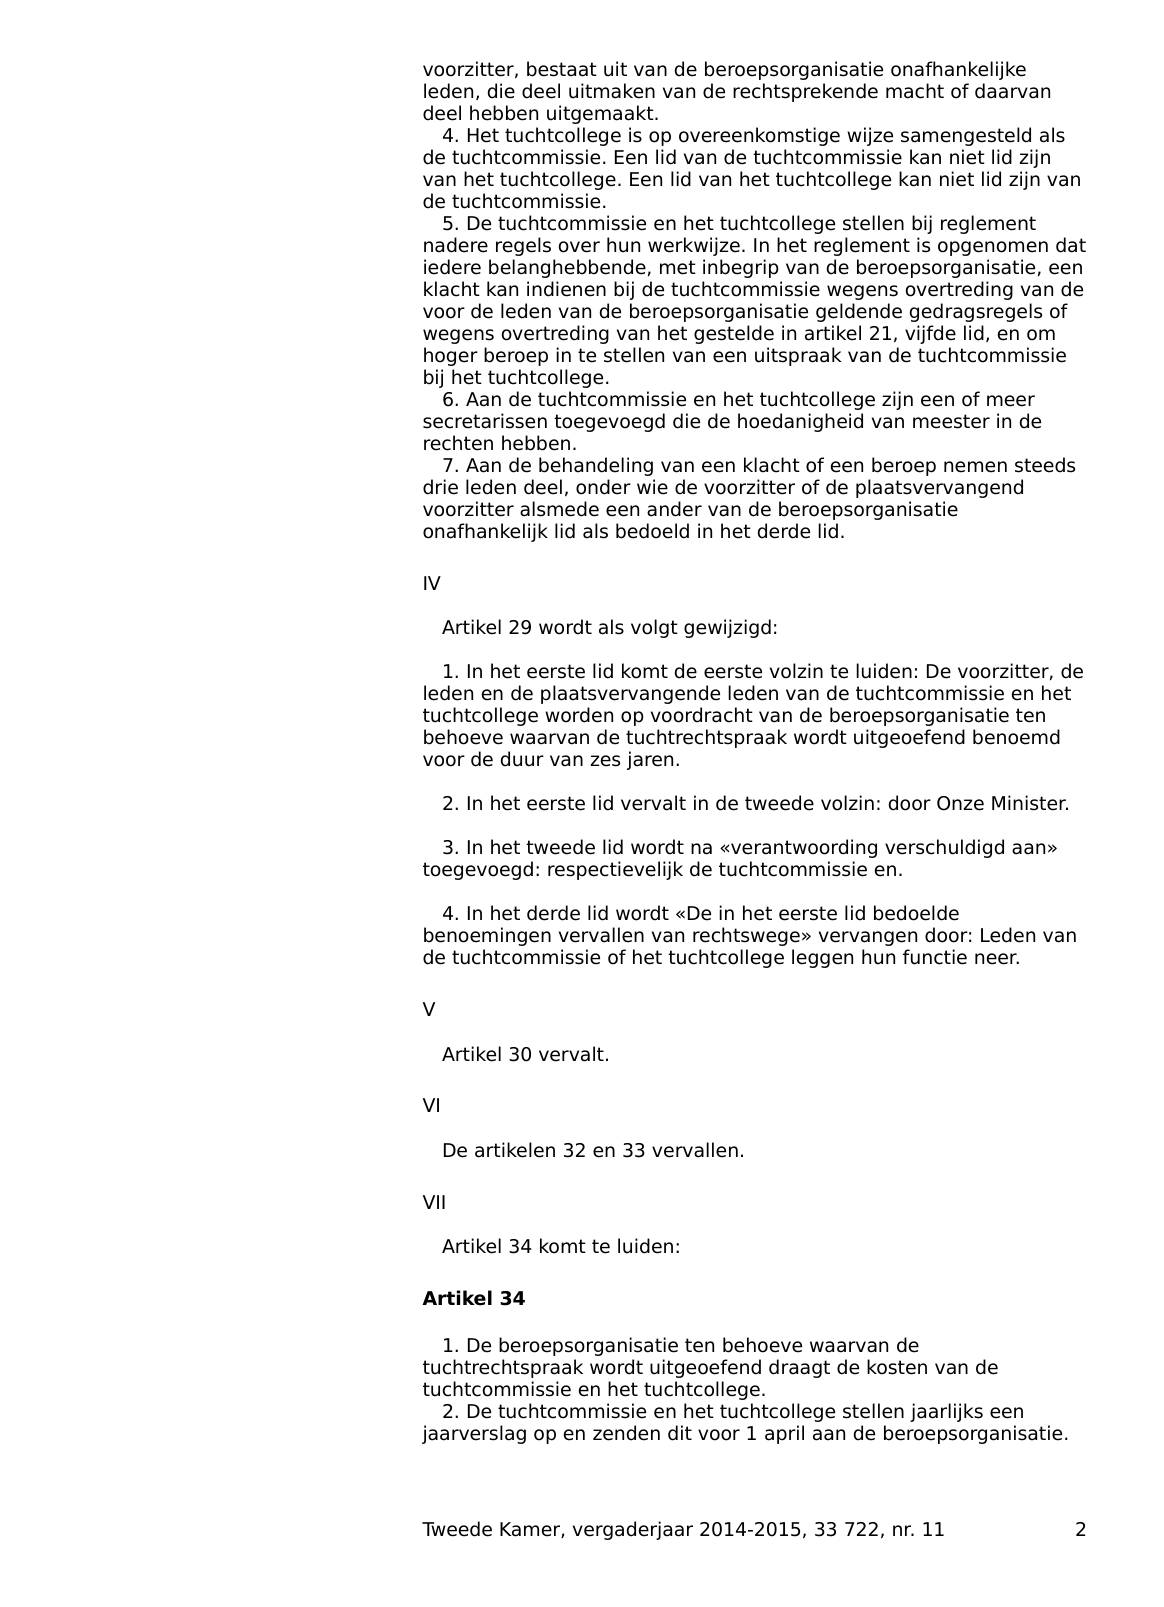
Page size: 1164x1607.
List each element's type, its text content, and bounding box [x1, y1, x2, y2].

text 2. De tuchtcommissie en het tuchtcollege stellen jaarlijks een jaarverslag op en zenden dit voor 1 april aan de beroepsorganisatie. [422, 1401, 1087, 1444]
text 1. De beroepsorganisatie ten behoeve waarvan de tuchtrechtspraak wordt uitgeoefend draagt de kosten van de tuchtcommissie en het tuchtcollege. [422, 1335, 1087, 1401]
subtitle IV [422, 573, 1087, 594]
text Artikel 30 vervalt. [422, 1043, 1087, 1065]
subtitle V [422, 999, 1087, 1021]
subtitle Artikel 34 [422, 1288, 1087, 1310]
text 6. Aan de tuchtcommissie en het tuchtcollege zijn een of meer secretarissen toegevoegd die de hoedanigheid van meester in de rechten hebben. [422, 389, 1087, 455]
text voorzitter, bestaat uit van de beroepsorganisatie onafhankelijke leden, die deel uitmaken van de rechtsprekende macht of daarvan deel hebben uitgemaakt. [422, 59, 1087, 125]
text Artikel 34 komt te luiden: [422, 1236, 1087, 1258]
subtitle VI [422, 1095, 1087, 1117]
text 2. In het eerste lid vervalt in de tweede volzin: door Onze Minister. [422, 793, 1087, 815]
subtitle VII [422, 1192, 1087, 1213]
text 4. Het tuchtcollege is op overeenkomstige wijze samengesteld als de tuchtcommissie. Een lid van de tuchtcommissie kan niet lid zijn van het tuchtcollege. Een lid van het tuchtcollege kan niet lid zijn van de tuchtcommissie. [422, 125, 1087, 213]
text Artikel 29 wordt als volgt gewijzigd: [422, 617, 1087, 639]
text De artikelen 32 en 33 vervallen. [422, 1139, 1087, 1162]
text 7. Aan de behandeling van een klacht of een beroep nemen steeds drie leden deel, onder wie de voorzitter of de plaatsvervangend voorzitter alsmede een ander van de beroepsorganisatie onafhankelijk lid als bedoeld in het derde lid. [422, 455, 1087, 543]
text 1. In het eerste lid komt de eerste volzin te luiden: De voorzitter, de leden en de plaatsvervangende leden van de tuchtcommissie en het tuchtcollege worden op voordracht van de beroepsorganisatie ten behoeve waarvan de tuchtrechtspraak wordt uitgeoefend benoemd voor de duur van zes jaren. [422, 661, 1087, 771]
text 5. De tuchtcommissie en het tuchtcollege stellen bij reglement nadere regels over hun werkwijze. In het reglement is opgenomen dat iedere belanghebbende, met inbegrip van de beroepsorganisatie, een klacht kan indienen bij de tuchtcommissie wegens overtreding van de voor de leden van de beroepsorganisatie geldende gedragsregels of wegens overtreding van het gestelde in artikel 21, vijfde lid, en om hoger beroep in te stellen van een uitspraak van de tuchtcommissie bij het tuchtcollege. [422, 213, 1087, 389]
text 3. In het tweede lid wordt na «verantwoording verschuldigd aan» toegevoegd: respectievelijk de tuchtcommissie en. [422, 837, 1087, 881]
text 4. In het derde lid wordt «De in het eerste lid bedoelde benoemingen vervallen van rechtswege» vervangen door: Leden van de tuchtcommissie of het tuchtcollege leggen hun functie neer. [422, 903, 1087, 969]
